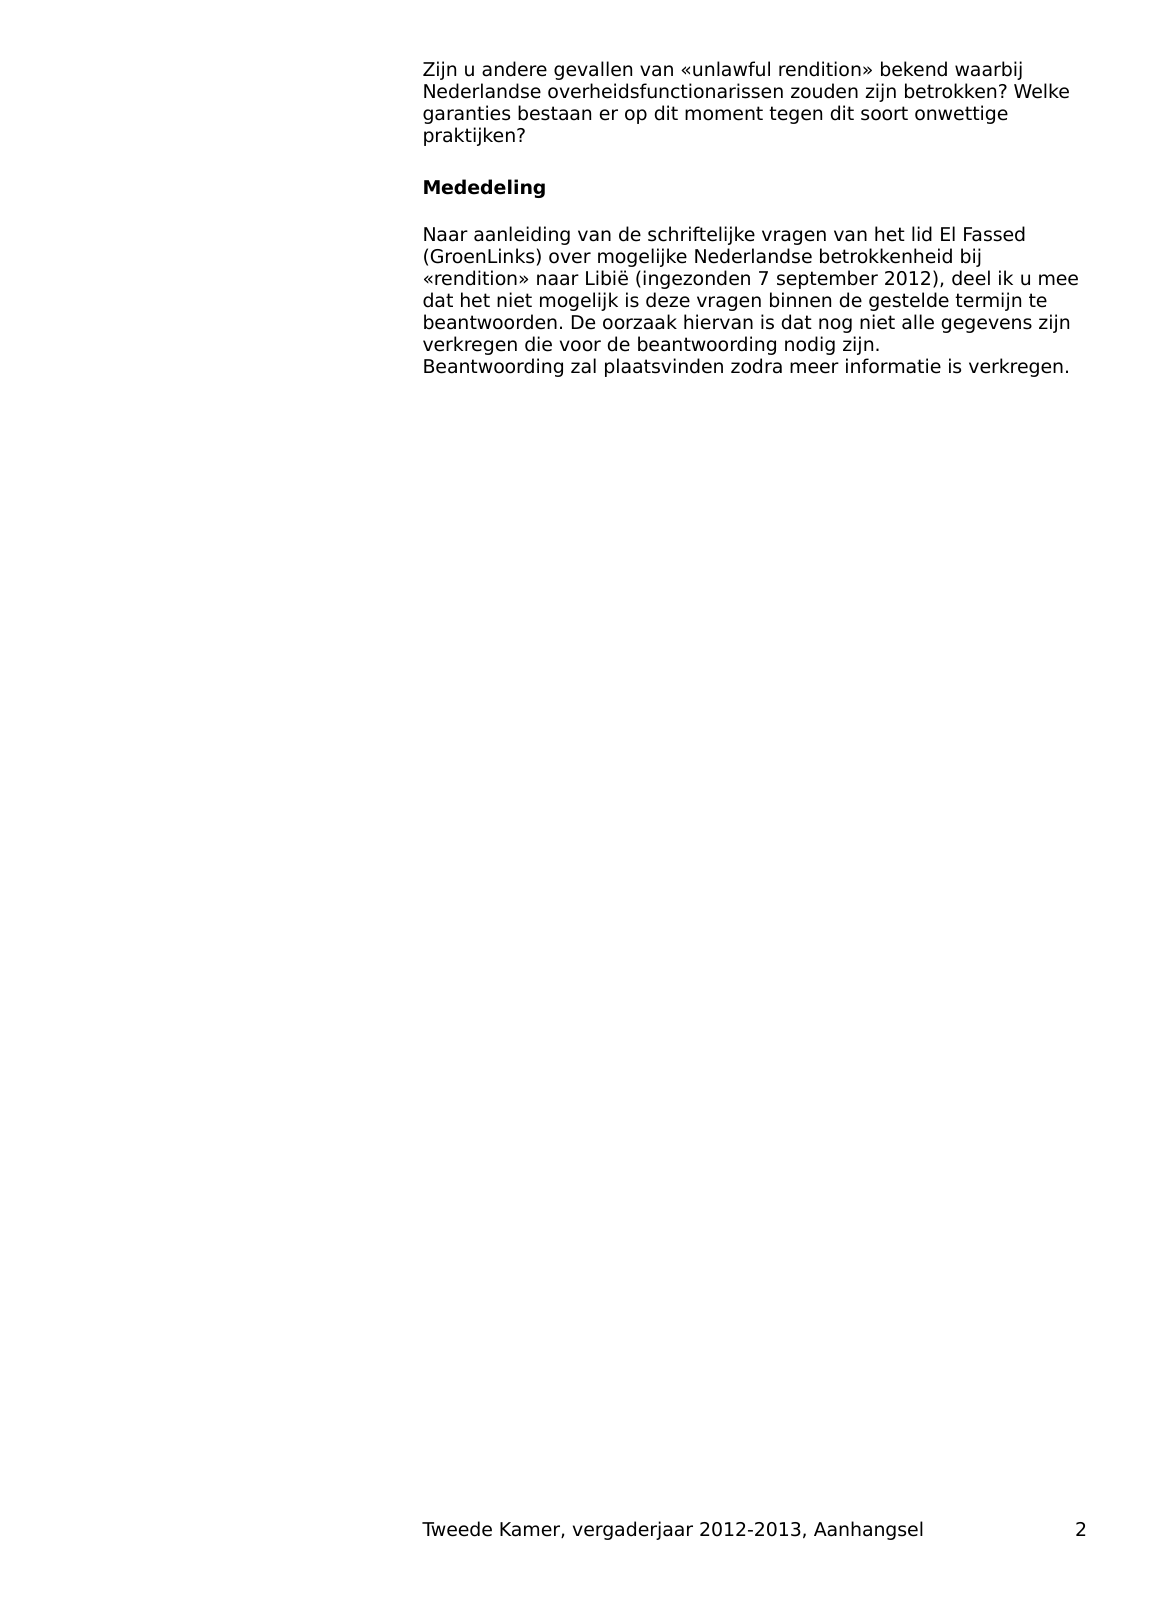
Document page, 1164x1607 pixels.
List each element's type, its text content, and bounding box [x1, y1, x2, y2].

subtitle Mededeling [422, 177, 1087, 199]
text Beantwoording zal plaatsvinden zodra meer informatie is verkregen. [422, 356, 1087, 378]
text Naar aanleiding van de schriftelijke vragen van het lid El Fassed (GroenLinks) over mogelijke Nederlandse betrokkenheid bij «rendition» naar Libië (ingezonden 7 september 2012), deel ik u mee dat het niet mogelijk is deze vragen binnen de gestelde termijn te beantwoorden. De oorzaak hiervan is dat nog niet alle gegevens zijn verkregen die voor de beantwoording nodig zijn. [422, 224, 1087, 356]
text Zijn u andere gevallen van «unlawful rendition» bekend waarbij Nederlandse overheidsfunctionarissen zouden zijn betrokken? Welke garanties bestaan er op dit moment tegen dit soort onwettige praktijken? [422, 59, 1087, 147]
